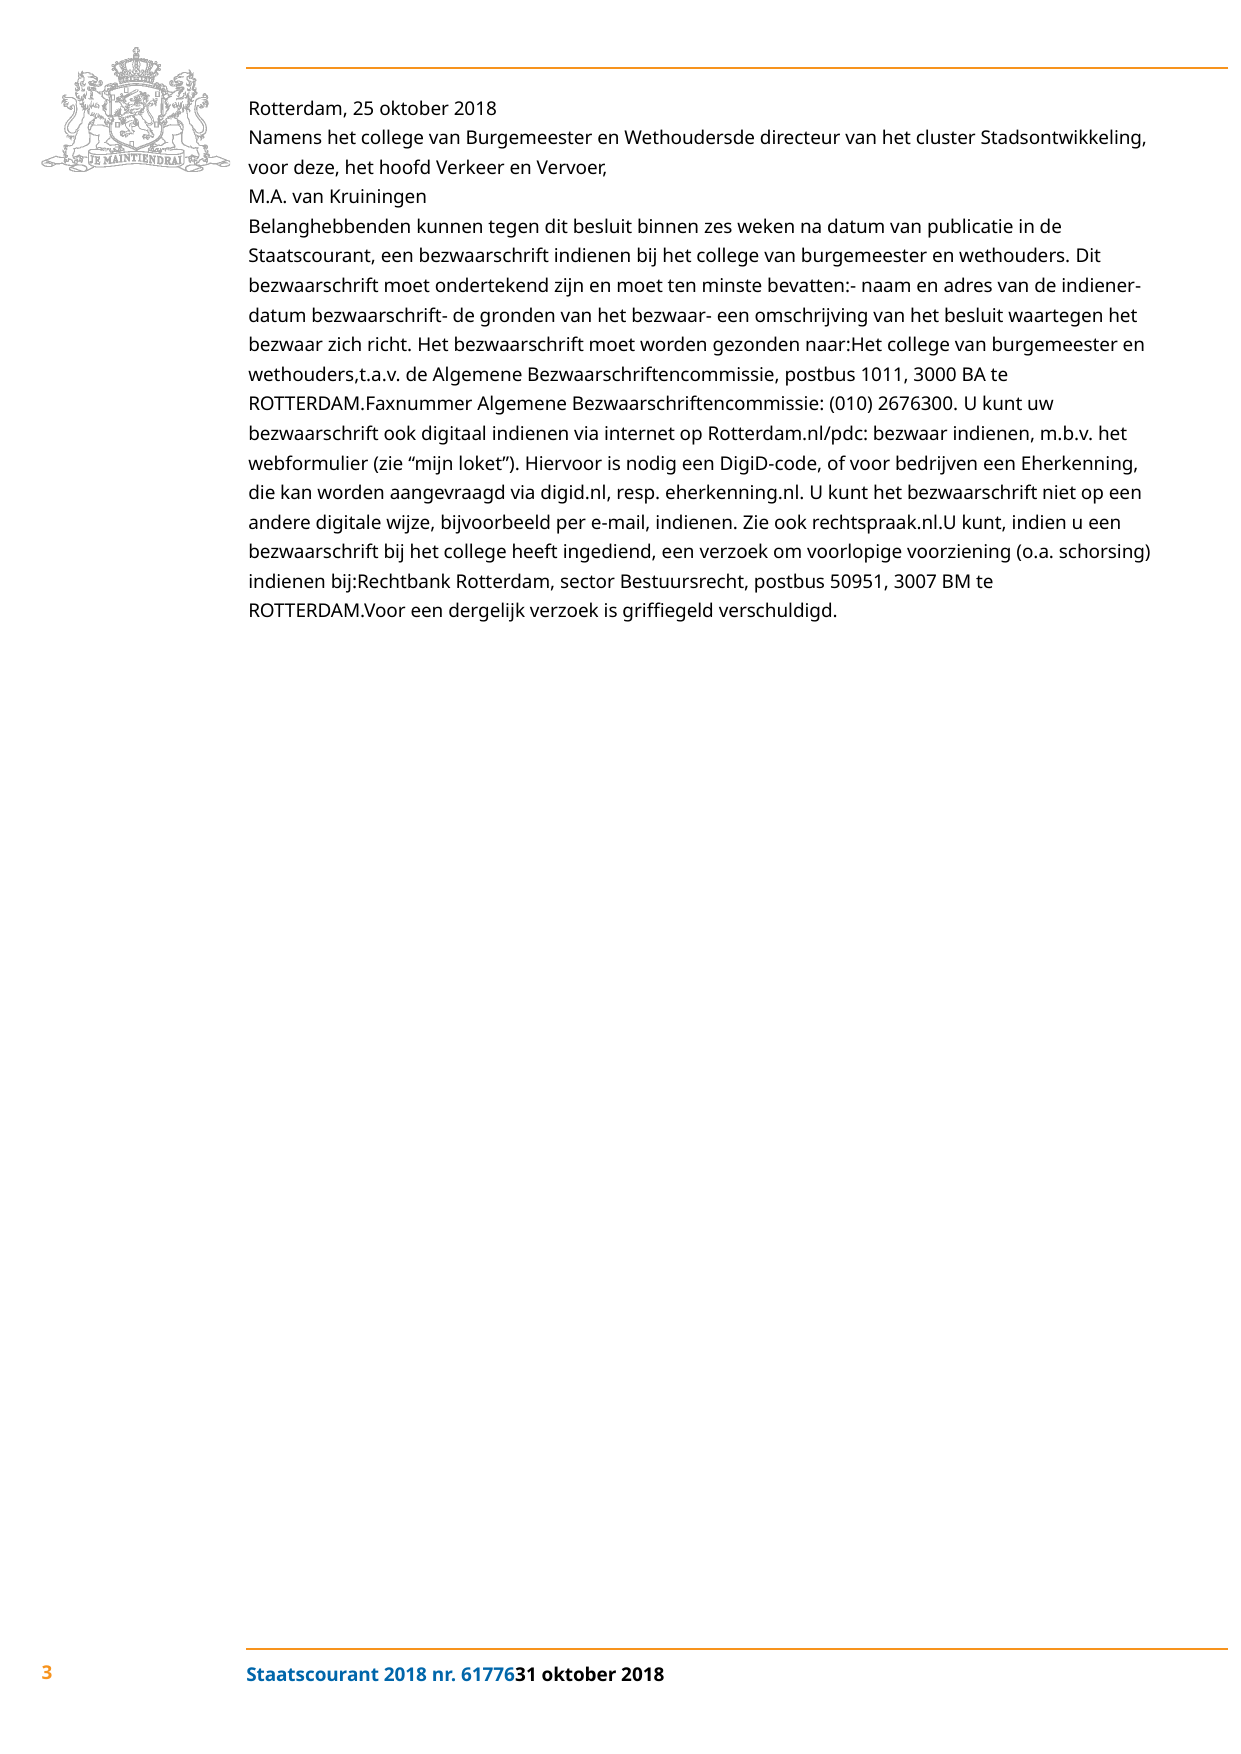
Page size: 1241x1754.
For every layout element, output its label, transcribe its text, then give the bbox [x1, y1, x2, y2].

text M.A. van Kruiningen [248, 183, 1152, 209]
picture [41, 47, 231, 172]
text Rotterdam, 25 oktober 2018 [248, 95, 1152, 121]
text Namens het college van Burgemeester en Wethoudersde directeur van het cluster Stadsontwikkeling, [248, 124, 1152, 150]
text voor deze, het hoofd Verkeer en Vervoer, [248, 154, 1152, 180]
text Belanghebbenden kunnen tegen dit besluit binnen zes weken na datum van publicatie in de Staatscourant, een bezwaarschrift indienen bij het college van burgemeester en wethouders. Dit bezwaarschrift moet ondertekend zijn en moet ten minste bevatten:- naam en adres van de indiener- datum bezwaarschrift- de gronden van het bezwaar- een omschrijving van het besluit waartegen het bezwaar zich richt. Het bezwaarschrift moet worden gezonden naar:Het college van burgemeester en wethouders,t.a.v. de Algemene Bezwaarschriftencommissie, postbus 1011, 3000 BA te ROTTERDAM.Faxnummer Algemene Bezwaarschriftencommissie: (010) 2676300. U kunt uw bezwaarschrift ook digitaal indienen via internet op Rotterdam.nl/pdc: bezwaar indienen, m.b.v. het webformulier (zie “mijn loket”). Hiervoor is nodig een DigiD-code, of voor bedrijven een Eherkenning, die kan worden aangevraagd via digid.nl, resp. eherkenning.nl. U kunt het bezwaarschrift niet op een andere digitale wijze, bijvoorbeeld per e-mail, indienen. Zie ook rechtspraak.nl.U kunt, indien u een bezwaarschrift bij het college heeft ingediend, een verzoek om voorlopige voorziening (o.a. schorsing) indienen bij:Rechtbank Rotterdam, sector Bestuursrecht, postbus 50951, 3007 BM te ROTTERDAM.Voor een dergelijk verzoek is griffiegeld verschuldigd. [248, 213, 1152, 623]
